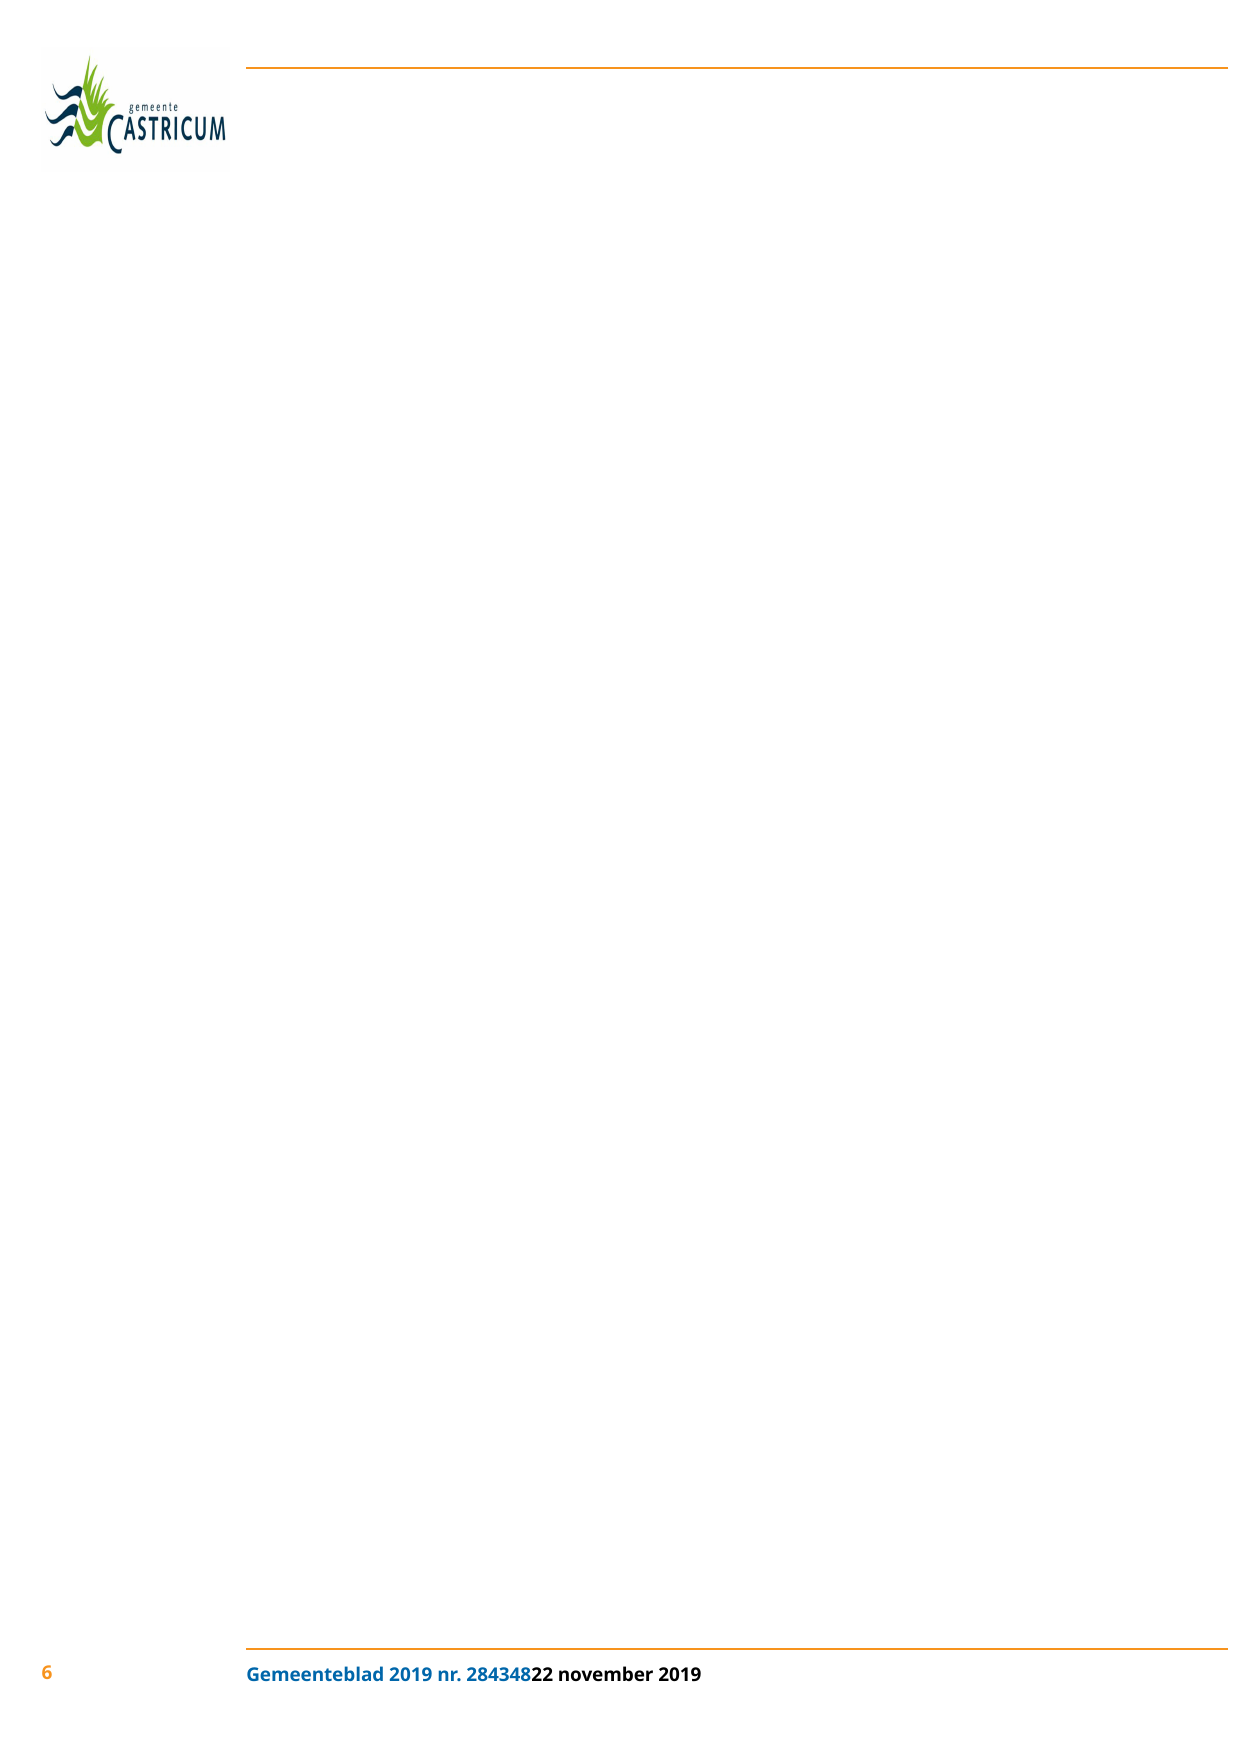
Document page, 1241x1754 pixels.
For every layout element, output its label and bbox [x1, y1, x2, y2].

picture [41, 47, 231, 172]
